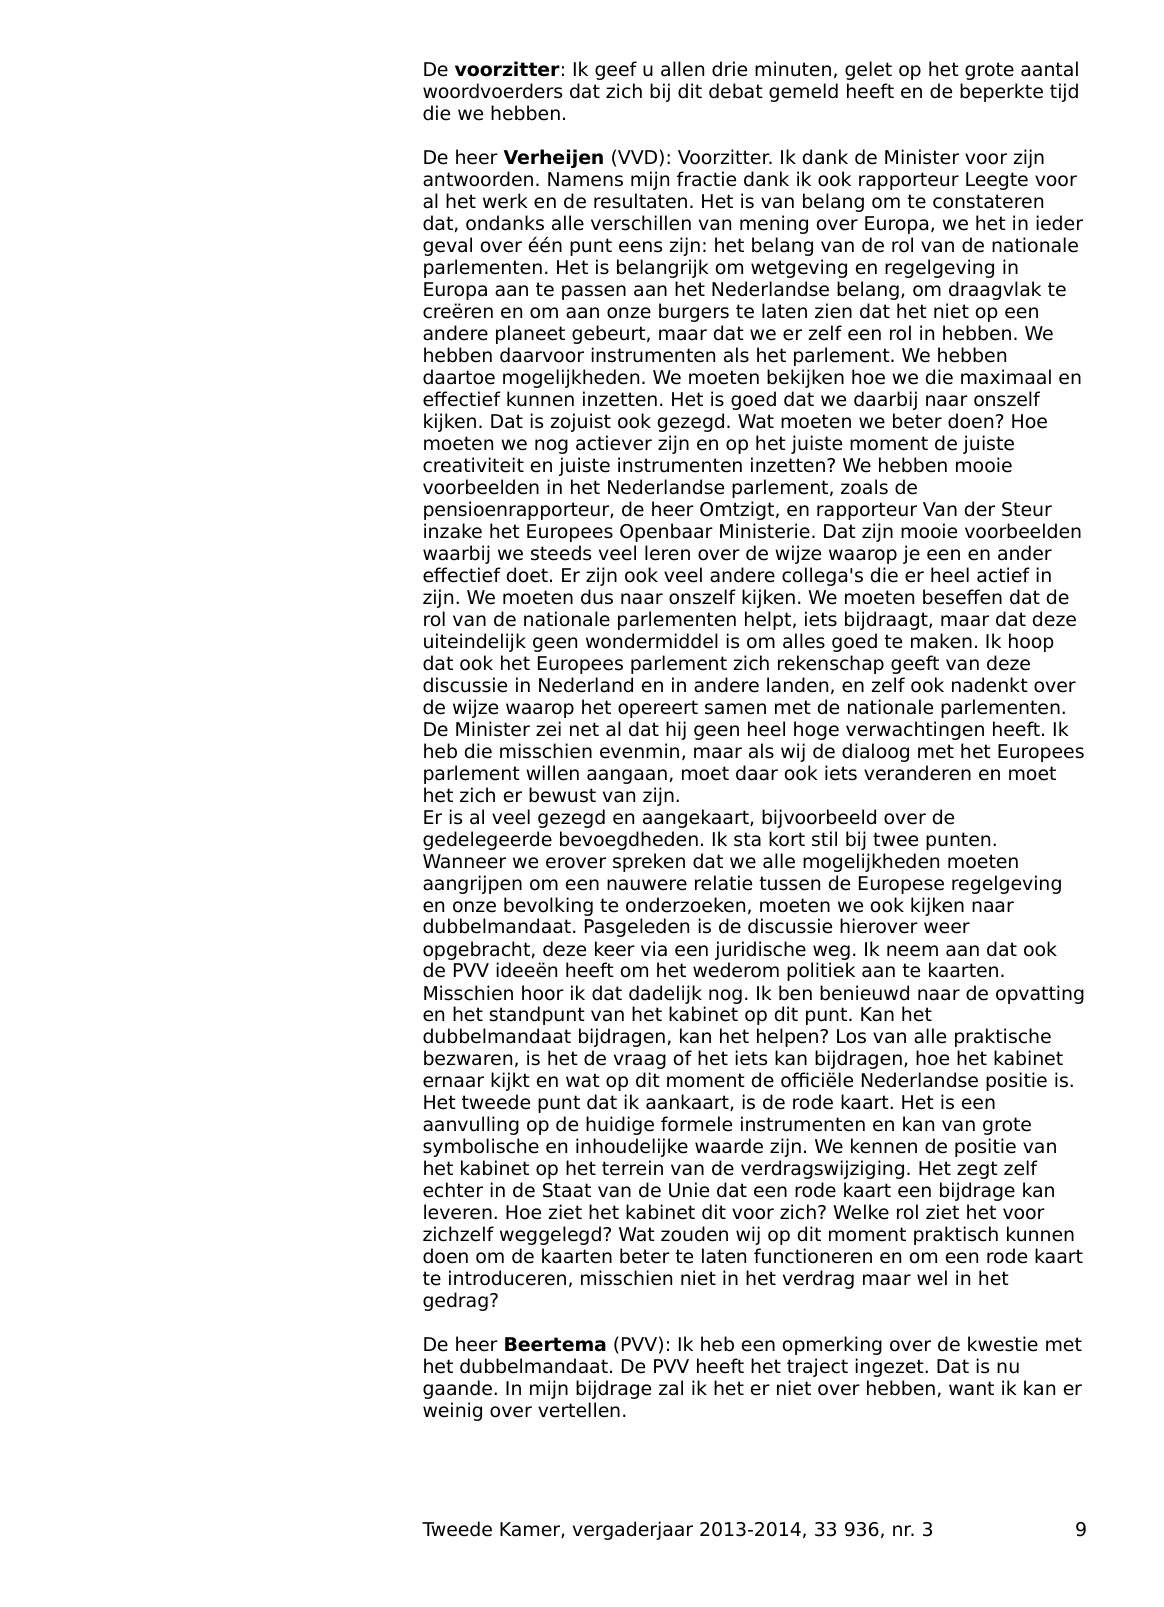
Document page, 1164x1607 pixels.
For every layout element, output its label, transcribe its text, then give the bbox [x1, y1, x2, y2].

text De heer Beertema (PVV): Ik heb een opmerking over de kwestie met het dubbelmandaat. De PVV heeft het traject ingezet. Dat is nu gaande. In mijn bijdrage zal ik het er niet over hebben, want ik kan er weinig over vertellen. [422, 1334, 1087, 1422]
text De voorzitter: Ik geef u allen drie minuten, gelet op het grote aantal woordvoerders dat zich bij dit debat gemeld heeft en de beperkte tijd die we hebben. [422, 59, 1087, 125]
text Het tweede punt dat ik aankaart, is de rode kaart. Het is een aanvulling op de huidige formele instrumenten en kan van grote symbolische en inhoudelijke waarde zijn. We kennen de positie van het kabinet op het terrein van de verdragswijziging. Het zegt zelf echter in de Staat van de Unie dat een rode kaart een bijdrage kan leveren. Hoe ziet het kabinet dit voor zich? Welke rol ziet het voor zichzelf weggelegd? Wat zouden wij op dit moment praktisch kunnen doen om de kaarten beter te laten functioneren en om een rode kaart te introduceren, misschien niet in het verdrag maar wel in het gedrag? [422, 1092, 1087, 1312]
text Er is al veel gezegd en aangekaart, bijvoorbeeld over de gedelegeerde bevoegdheden. Ik sta kort stil bij twee punten. Wanneer we erover spreken dat we alle mogelijkheden moeten aangrijpen om een nauwere relatie tussen de Europese regelgeving en onze bevolking te onderzoeken, moeten we ook kijken naar dubbelmandaat. Pasgeleden is de discussie hierover weer opgebracht, deze keer via een juridische weg. Ik neem aan dat ook de PVV ideeën heeft om het wederom politiek aan te kaarten. Misschien hoor ik dat dadelijk nog. Ik ben benieuwd naar de opvatting en het standpunt van het kabinet op dit punt. Kan het dubbelmandaat bijdragen, kan het helpen? Los van alle praktische bezwaren, is het de vraag of het iets kan bijdragen, hoe het kabinet ernaar kijkt en wat op dit moment de officiële Nederlandse positie is. [422, 807, 1087, 1092]
text De heer Verheijen (VVD): Voorzitter. Ik dank de Minister voor zijn antwoorden. Namens mijn fractie dank ik ook rapporteur Leegte voor al het werk en de resultaten. Het is van belang om te constateren dat, ondanks alle verschillen van mening over Europa, we het in ieder geval over één punt eens zijn: het belang van de rol van de nationale parlementen. Het is belangrijk om wetgeving en regelgeving in Europa aan te passen aan het Nederlandse belang, om draagvlak te creëren en om aan onze burgers te laten zien dat het niet op een andere planeet gebeurt, maar dat we er zelf een rol in hebben. We hebben daarvoor instrumenten als het parlement. We hebben daartoe mogelijkheden. We moeten bekijken hoe we die maximaal en effectief kunnen inzetten. Het is goed dat we daarbij naar onszelf kijken. Dat is zojuist ook gezegd. Wat moeten we beter doen? Hoe moeten we nog actiever zijn en op het juiste moment de juiste creativiteit en juiste instrumenten inzetten? We hebben mooie voorbeelden in het Nederlandse parlement, zoals de pensioenrapporteur, de heer Omtzigt, en rapporteur Van der Steur inzake het Europees Openbaar Ministerie. Dat zijn mooie voorbeelden waarbij we steeds veel leren over de wijze waarop je een en ander effectief doet. Er zijn ook veel andere collega's die er heel actief in zijn. We moeten dus naar onszelf kijken. We moeten beseffen dat de rol van de nationale parlementen helpt, iets bijdraagt, maar dat deze uiteindelijk geen wondermiddel is om alles goed te maken. Ik hoop dat ook het Europees parlement zich rekenschap geeft van deze discussie in Nederland en in andere landen, en zelf ook nadenkt over de wijze waarop het opereert samen met de nationale parlementen. De Minister zei net al dat hij geen heel hoge verwachtingen heeft. Ik heb die misschien evenmin, maar als wij de dialoog met het Europees parlement willen aangaan, moet daar ook iets veranderen en moet het zich er bewust van zijn. [422, 147, 1087, 807]
